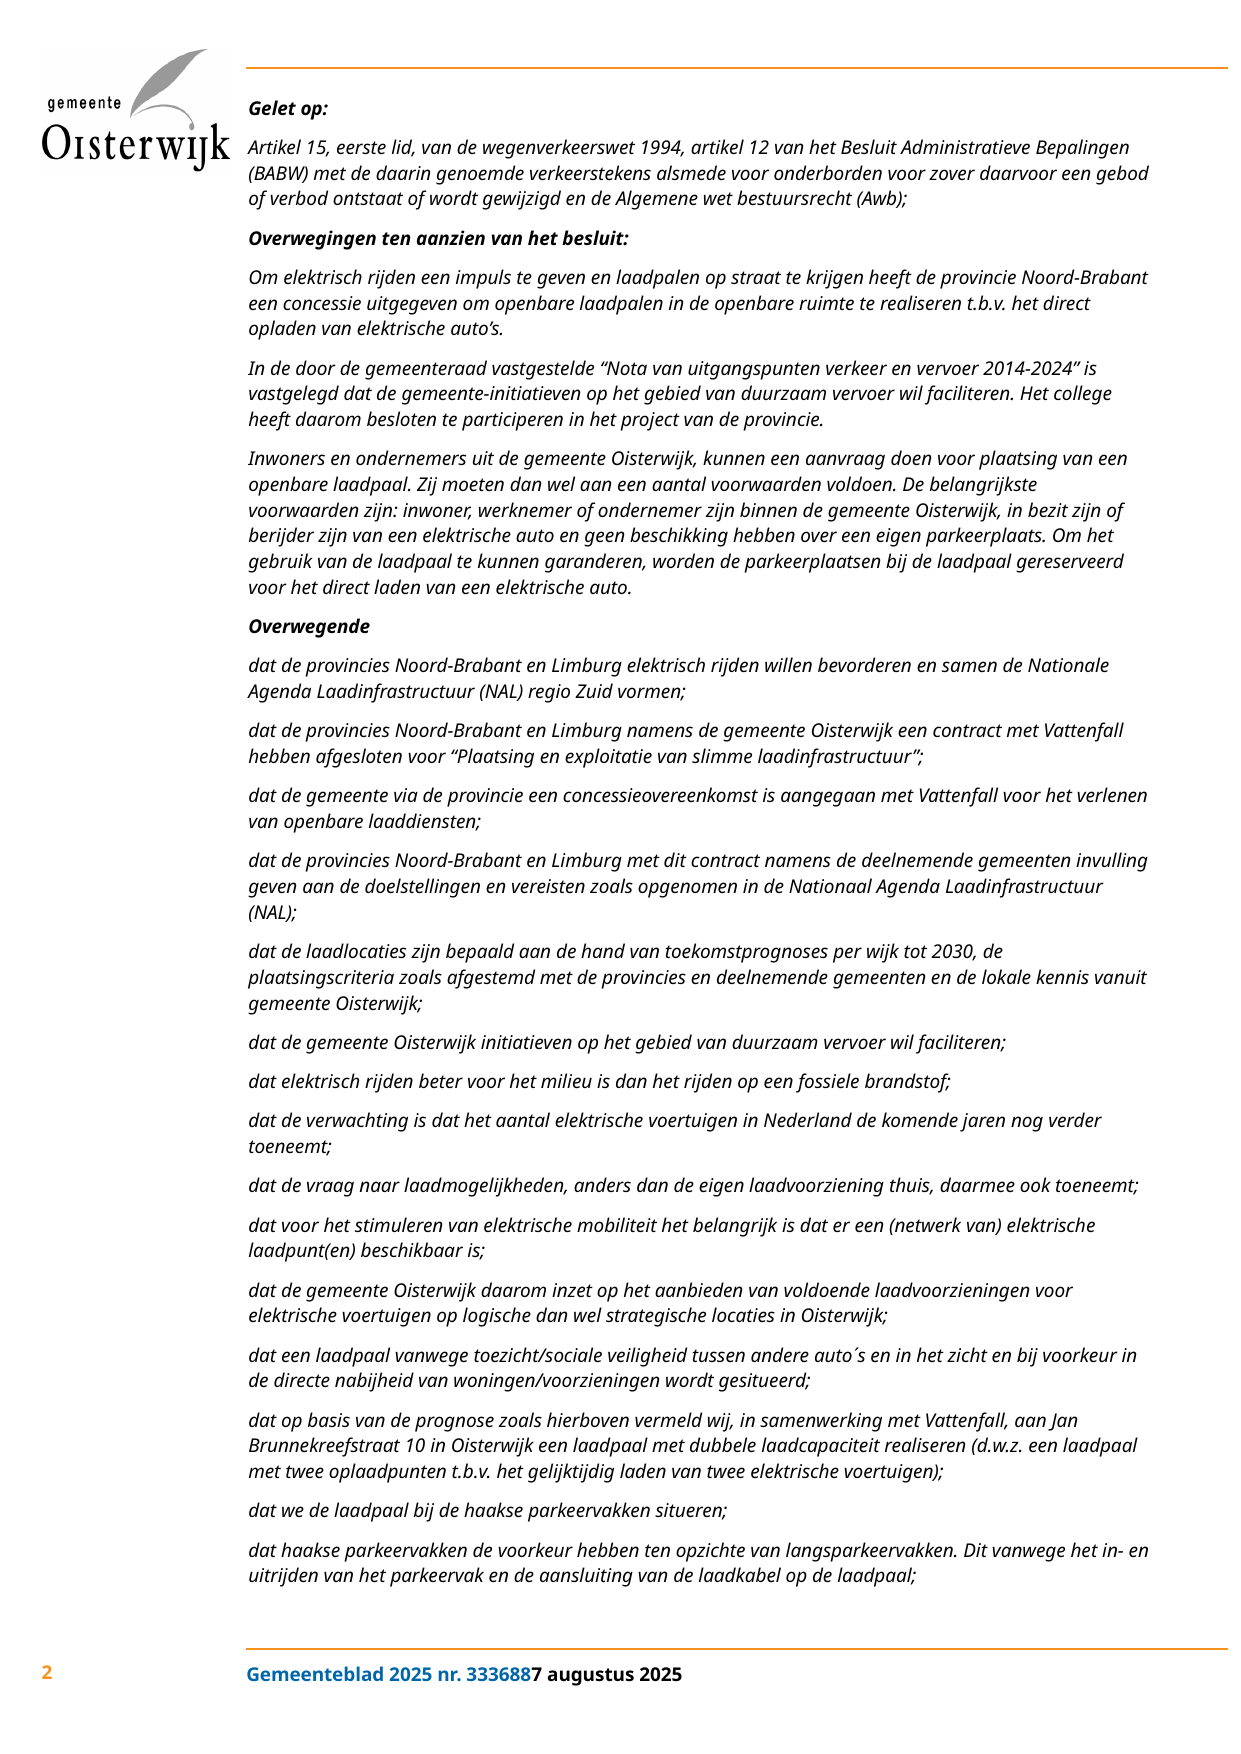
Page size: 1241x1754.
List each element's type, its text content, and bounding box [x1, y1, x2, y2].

text Gelet op: [248, 95, 1152, 121]
picture [41, 47, 231, 172]
text Artikel 15, eerste lid, van de wegenverkeerswet 1994, artikel 12 van het Besluit Administratieve Bepalingen (BABW) met de daarin genoemde verkeerstekens alsmede voor onderborden voor zover daarvoor een gebod of verbod ontstaat of wordt gewijzigd en de Algemene wet bestuursrecht (Awb); [248, 134, 1152, 211]
text dat we de laadpaal bij de haakse parkeervakken situeren; [248, 1498, 1152, 1523]
text dat haakse parkeervakken de voorkeur hebben ten opzichte van langsparkeervakken. Dit vanwege het in- en uitrijden van het parkeervak en de aansluiting van de laadkabel op de laadpaal; [248, 1537, 1152, 1588]
text dat de gemeente Oisterwijk initiatieven op het gebied van duurzaam vervoer wil faciliteren; [248, 1029, 1152, 1055]
text dat de vraag naar laadmogelijkheden, anders dan de eigen laadvoorziening thuis, daarmee ook toeneemt; [248, 1173, 1152, 1198]
text dat elektrisch rijden beter voor het milieu is dan het rijden op een fossiele brandstof; [248, 1068, 1152, 1094]
text Om elektrisch rijden een impuls te geven en laadpalen op straat te krijgen heeft de provincie Noord-Brabant een concessie uitgegeven om openbare laadpalen in de openbare ruimte te realiseren t.b.v. het direct opladen van elektrische auto’s. [248, 264, 1152, 341]
text Overwegende [248, 613, 1152, 639]
text Inwoners en ondernemers uit de gemeente Oisterwijk, kunnen een aanvraag doen voor plaatsing van een openbare laadpaal. Zij moeten dan wel aan een aantal voorwaarden voldoen. De belangrijkste voorwaarden zijn: inwoner, werknemer of ondernemer zijn binnen de gemeente Oisterwijk, in bezit zijn of berijder zijn van een elektrische auto en geen beschikking hebben over een eigen parkeerplaats. Om het gebruik van de laadpaal te kunnen garanderen, worden de parkeerplaatsen bij de laadpaal gereserveerd voor het direct laden van een elektrische auto. [248, 446, 1152, 600]
text dat de gemeente via de provincie een concessieovereenkomst is aangegaan met Vattenfall voor het verlenen van openbare laaddiensten; [248, 783, 1152, 834]
text dat de verwachting is dat het aantal elektrische voertuigen in Nederland de komende jaren nog verder toeneemt; [248, 1108, 1152, 1159]
text In de door de gemeenteraad vastgestelde “Nota van uitgangspunten verkeer en vervoer 2014-2024” is vastgelegd dat de gemeente-initiatieven op het gebied van duurzaam vervoer wil faciliteren. Het college heeft daarom besloten te participeren in het project van de provincie. [248, 355, 1152, 432]
text dat de gemeente Oisterwijk daarom inzet op het aanbieden van voldoende laadvoorzieningen voor elektrische voertuigen op logische dan wel strategische locaties in Oisterwijk; [248, 1277, 1152, 1328]
text dat de laadlocaties zijn bepaald aan de hand van toekomstprognoses per wijk tot 2030, de plaatsingscriteria zoals afgestemd met de provincies en deelnemende gemeenten en de lokale kennis vanuit gemeente Oisterwijk; [248, 938, 1152, 1016]
text Overwegingen ten aanzien van het besluit: [248, 225, 1152, 251]
text dat de provincies Noord-Brabant en Limburg namens de gemeente Oisterwijk een contract met Vattenfall hebben afgesloten voor “Plaatsing en exploitatie van slimme laadinfrastructuur”; [248, 718, 1152, 769]
text dat op basis van de prognose zoals hierboven vermeld wij, in samenwerking met Vattenfall, aan Jan Brunnekreefstraat 10 in Oisterwijk een laadpaal met dubbele laadcapaciteit realiseren (d.w.z. een laadpaal met twee oplaadpunten t.b.v. het gelijktijdig laden van twee elektrische voertuigen); [248, 1407, 1152, 1484]
text dat de provincies Noord-Brabant en Limburg elektrisch rijden willen bevorderen en samen de Nationale Agenda Laadinfrastructuur (NAL) regio Zuid vormen; [248, 653, 1152, 704]
text dat een laadpaal vanwege toezicht/sociale veiligheid tussen andere auto´s en in het zicht en bij voorkeur in de directe nabijheid van woningen/voorzieningen wordt gesitueerd; [248, 1342, 1152, 1393]
text dat de provincies Noord-Brabant en Limburg met dit contract namens de deelnemende gemeenten invulling geven aan de doelstellingen en vereisten zoals opgenomen in de Nationaal Agenda Laadinfrastructuur (NAL); [248, 848, 1152, 925]
text dat voor het stimuleren van elektrische mobiliteit het belangrijk is dat er een (netwerk van) elektrische laadpunt(en) beschikbaar is; [248, 1212, 1152, 1263]
